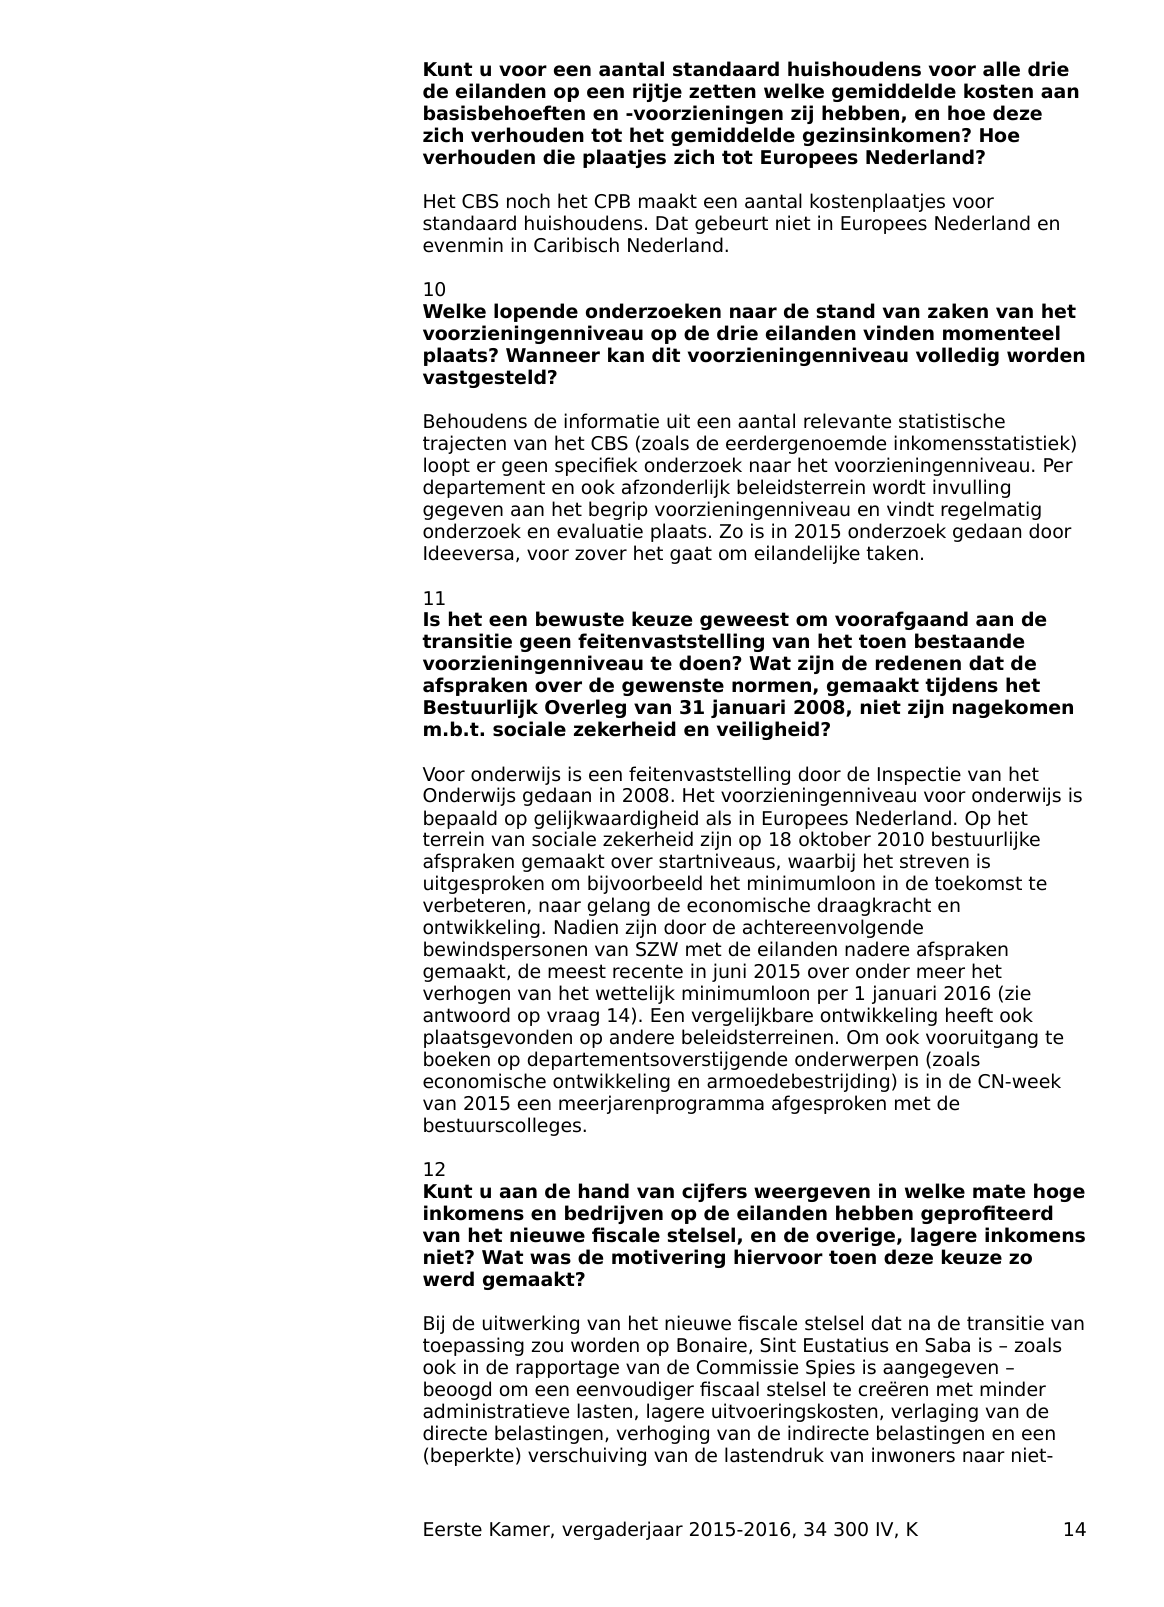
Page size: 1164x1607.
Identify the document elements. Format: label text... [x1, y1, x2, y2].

text Kunt u voor een aantal standaard huishoudens voor alle drie de eilanden op een rijtje zetten welke gemiddelde kosten aan basisbehoeften en -voorzieningen zij hebben, en hoe deze zich verhouden tot het gemiddelde gezinsinkomen? Hoe verhouden die plaatjes zich tot Europees Nederland? [422, 59, 1087, 169]
text Bij de uitwerking van het nieuwe fiscale stelsel dat na de transitie van toepassing zou worden op Bonaire, Sint Eustatius en Saba is – zoals ook in de rapportage van de Commissie Spies is aangegeven – beoogd om een eenvoudiger fiscaal stelsel te creëren met minder administratieve lasten, lagere uitvoeringskosten, verlaging van de directe belastingen, verhoging van de indirecte belastingen en een (beperkte) verschuiving van de lastendruk van inwoners naar niet- [422, 1313, 1087, 1467]
text Voor onderwijs is een feitenvaststelling door de Inspectie van het Onderwijs gedaan in 2008. Het voorzieningenniveau voor onderwijs is bepaald op gelijkwaardigheid als in Europees Nederland. Op het terrein van sociale zekerheid zijn op 18 oktober 2010 bestuurlijke afspraken gemaakt over startniveaus, waarbij het streven is uitgesproken om bijvoorbeeld het minimumloon in de toekomst te verbeteren, naar gelang de economische draagkracht en ontwikkeling. Nadien zijn door de achtereenvolgende bewindspersonen van SZW met de eilanden nadere afspraken gemaakt, de meest recente in juni 2015 over onder meer het verhogen van het wettelijk minimumloon per 1 januari 2016 (zie antwoord op vraag 14). Een vergelijkbare ontwikkeling heeft ook plaatsgevonden op andere beleidsterreinen. Om ook vooruitgang te boeken op departementsoverstijgende onderwerpen (zoals economische ontwikkeling en armoedebestrijding) is in de CN-week van 2015 een meerjarenprogramma afgesproken met de bestuurscolleges. [422, 763, 1087, 1137]
text Is het een bewuste keuze geweest om voorafgaand aan de transitie geen feitenvaststelling van het toen bestaande voorzieningenniveau te doen? Wat zijn de redenen dat de afspraken over de gewenste normen, gemaakt tijdens het Bestuurlijk Overleg van 31 januari 2008, niet zijn nagekomen m.b.t. sociale zekerheid en veiligheid? [422, 609, 1087, 741]
text Welke lopende onderzoeken naar de stand van zaken van het voorzieningenniveau op de drie eilanden vinden momenteel plaats? Wanneer kan dit voorzieningenniveau volledig worden vastgesteld? [422, 301, 1087, 389]
text 10 [422, 279, 1087, 301]
text Het CBS noch het CPB maakt een aantal kostenplaatjes voor standaard huishoudens. Dat gebeurt niet in Europees Nederland en evenmin in Caribisch Nederland. [422, 191, 1087, 257]
text 11 [422, 587, 1087, 609]
text Behoudens de informatie uit een aantal relevante statistische trajecten van het CBS (zoals de eerdergenoemde inkomensstatistiek) loopt er geen specifiek onderzoek naar het voorzieningenniveau. Per departement en ook afzonderlijk beleidsterrein wordt invulling gegeven aan het begrip voorzieningenniveau en vindt regelmatig onderzoek en evaluatie plaats. Zo is in 2015 onderzoek gedaan door Ideeversa, voor zover het gaat om eilandelijke taken. [422, 411, 1087, 565]
text 12 [422, 1159, 1087, 1181]
text Kunt u aan de hand van cijfers weergeven in welke mate hoge inkomens en bedrijven op de eilanden hebben geprofiteerd van het nieuwe fiscale stelsel, en de overige, lagere inkomens niet? Wat was de motivering hiervoor toen deze keuze zo werd gemaakt? [422, 1181, 1087, 1291]
